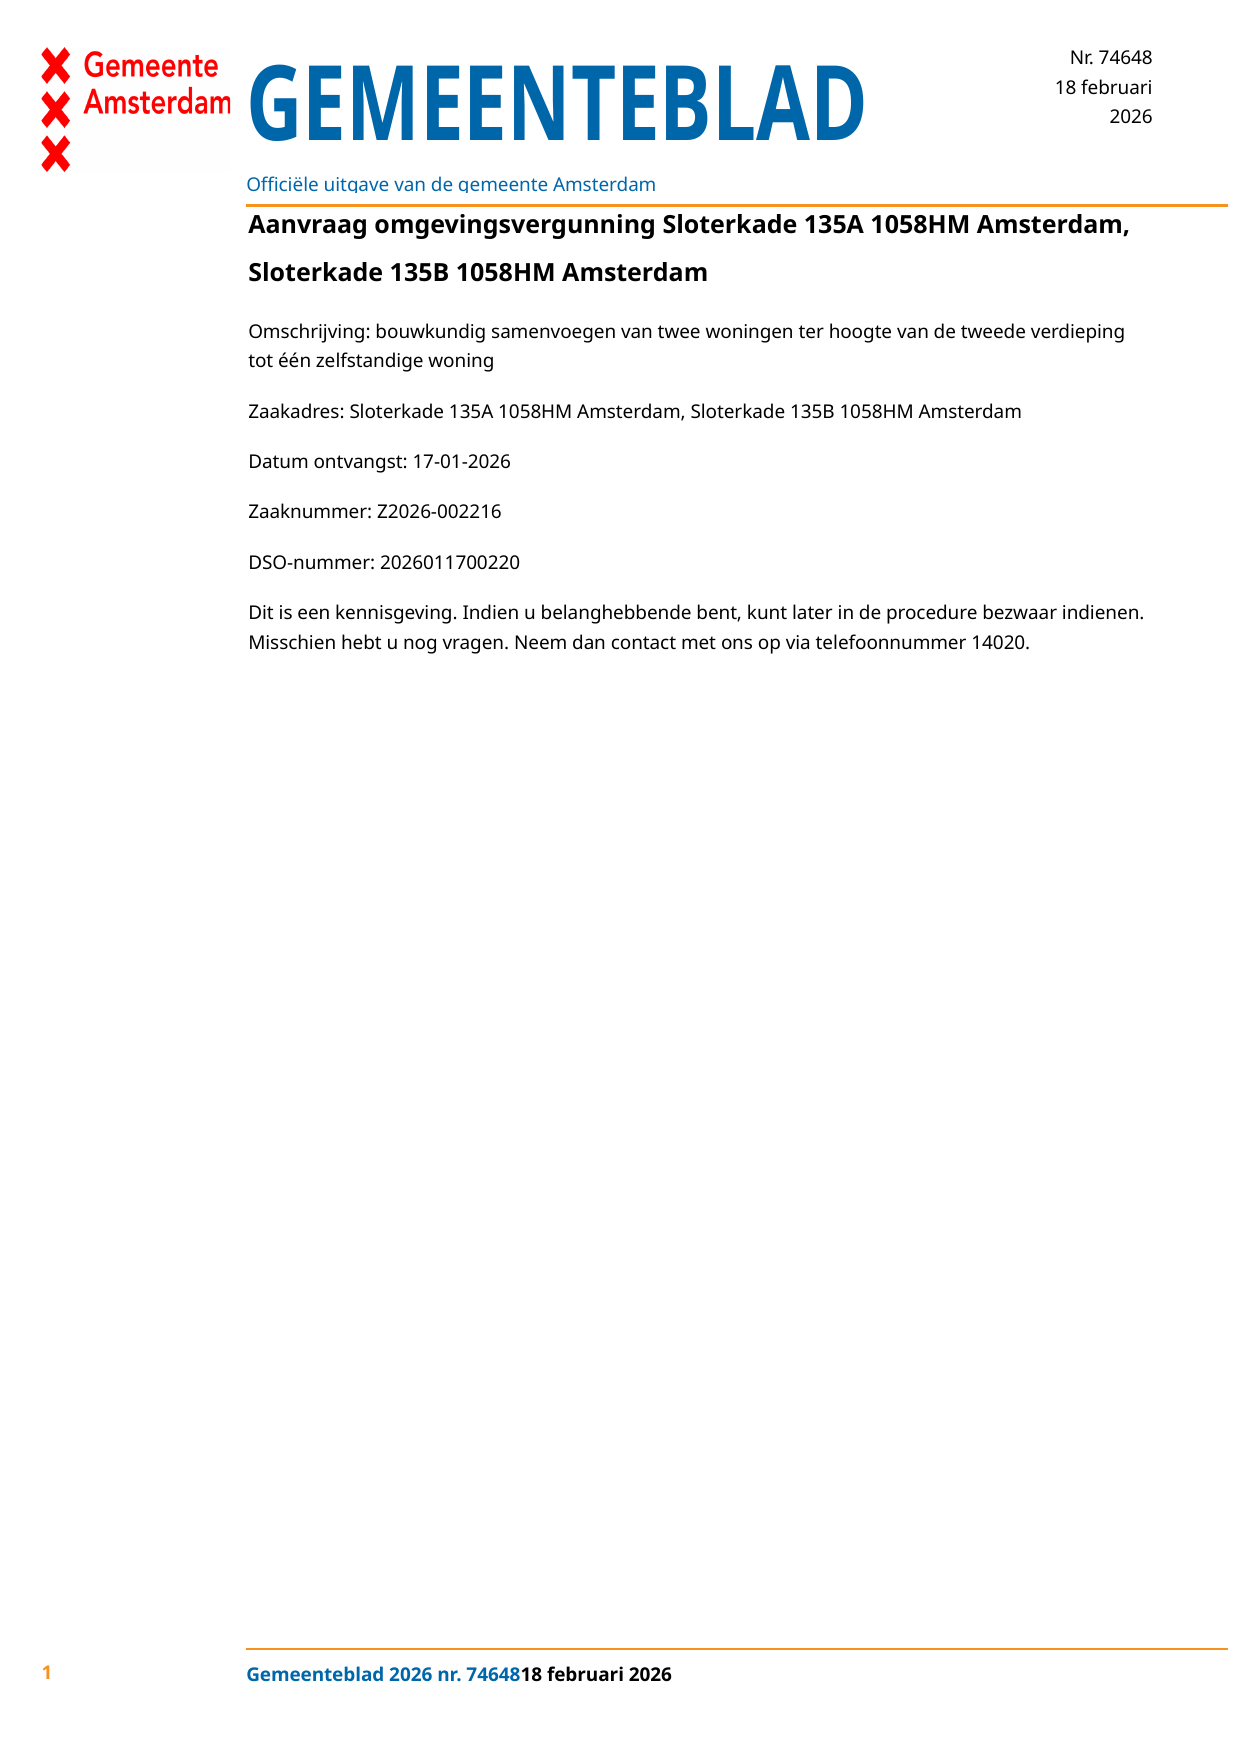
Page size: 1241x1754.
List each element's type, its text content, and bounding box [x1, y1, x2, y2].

picture [41, 47, 231, 172]
text Omschrijving: bouwkundig samenvoegen van twee woningen ter hoogte van de tweede verdieping tot één zelfstandige woning [248, 318, 1152, 373]
text Dit is een kennisgeving. Indien u belanghebbende bent, kunt later in de procedure bezwaar indienen. Misschien hebt u nog vragen. Neem dan contact met ons op via telefoonnummer 14020. [248, 599, 1152, 655]
text Datum ontvangst: 17-01-2026 [248, 448, 1152, 474]
text Aanvraag omgevingsvergunning Sloterkade 135A 1058HM Amsterdam, Sloterkade 135B 1058HM Amsterdam [248, 207, 1152, 288]
text Zaakadres: Sloterkade 135A 1058HM Amsterdam, Sloterkade 135B 1058HM Amsterdam [248, 398, 1152, 424]
text Zaaknummer: Z2026-002216 [248, 499, 1152, 524]
text DSO-nummer: 2026011700220 [248, 549, 1152, 575]
